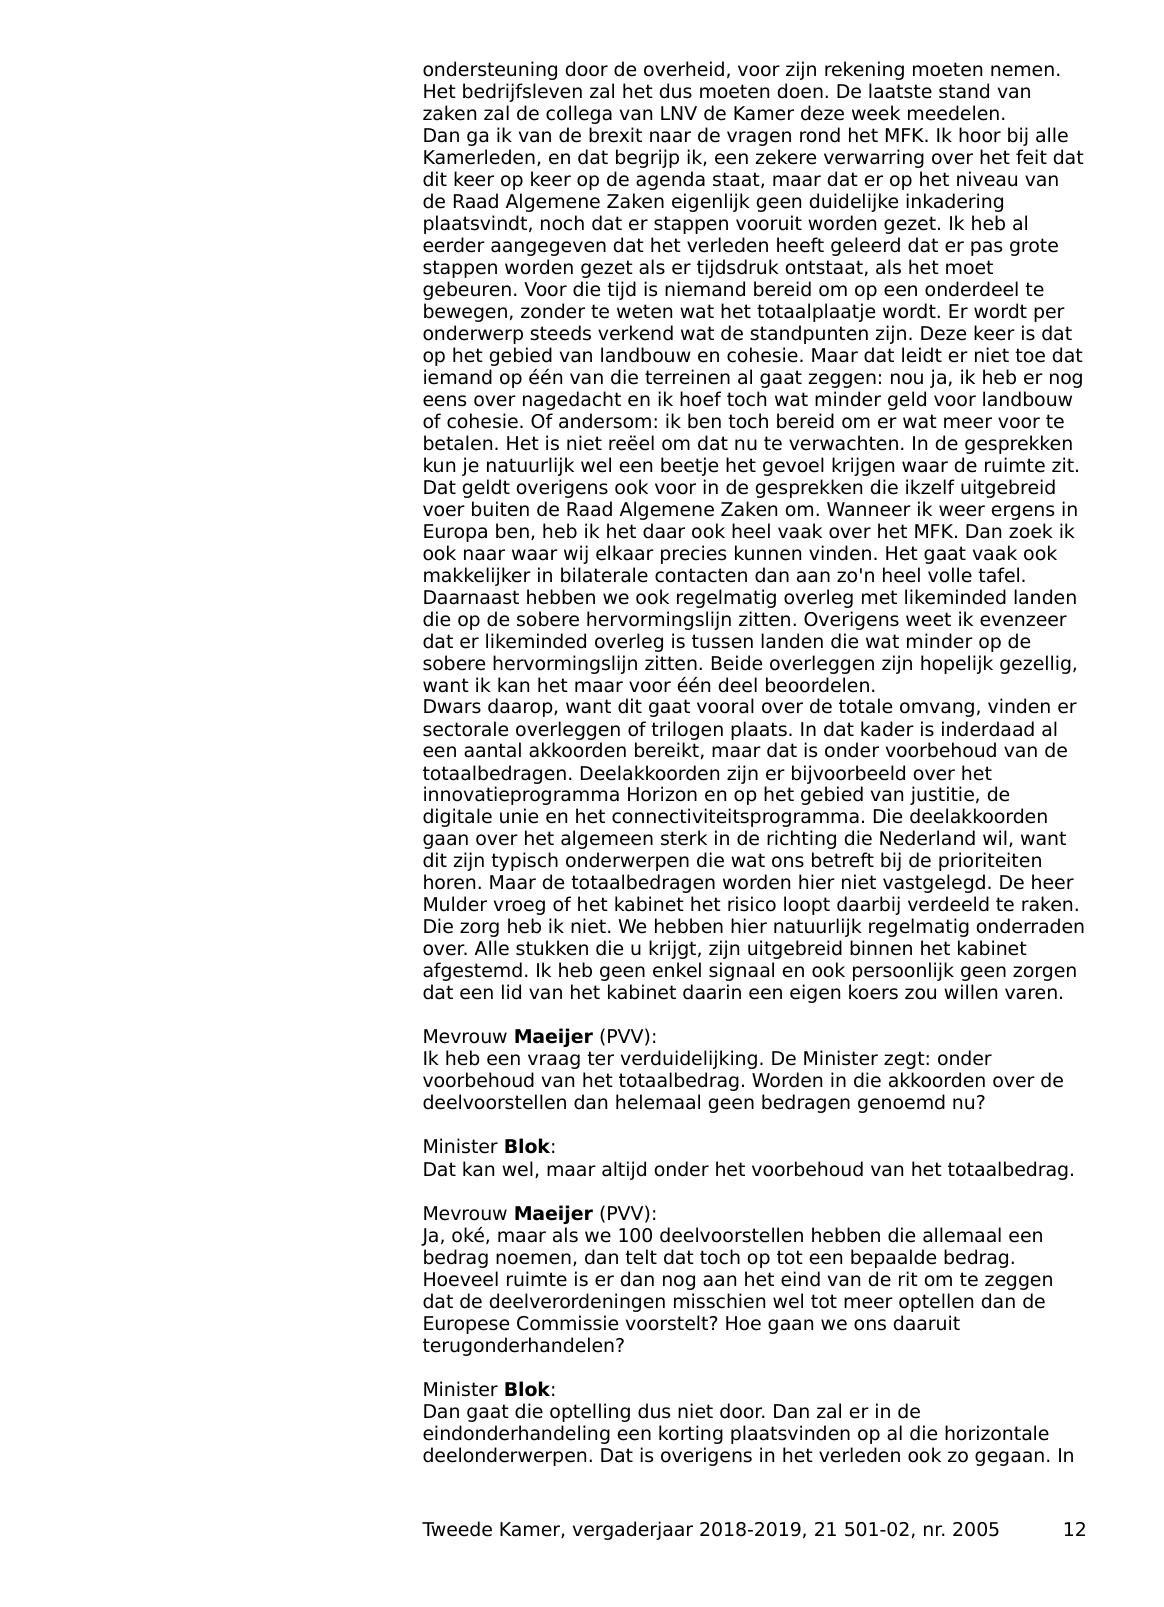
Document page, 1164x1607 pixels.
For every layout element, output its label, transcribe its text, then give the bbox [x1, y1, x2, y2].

text Minister Blok: [422, 1379, 1087, 1401]
text Dwars daarop, want dit gaat vooral over de totale omvang, vinden er sectorale overleggen of trilogen plaats. In dat kader is inderdaad al een aantal akkoorden bereikt, maar dat is onder voorbehoud van de totaalbedragen. Deelakkoorden zijn er bijvoorbeeld over het innovatieprogramma Horizon en op het gebied van justitie, de digitale unie en het connectiviteitsprogramma. Die deelakkoorden gaan over het algemeen sterk in de richting die Nederland wil, want dit zijn typisch onderwerpen die wat ons betreft bij de prioriteiten horen. Maar de totaalbedragen worden hier niet vastgelegd. De heer Mulder vroeg of het kabinet het risico loopt daarbij verdeeld te raken. Die zorg heb ik niet. We hebben hier natuurlijk regelmatig onderraden over. Alle stukken die u krijgt, zijn uitgebreid binnen het kabinet afgestemd. Ik heb geen enkel signaal en ook persoonlijk geen zorgen dat een lid van het kabinet daarin een eigen koers zou willen varen. [422, 696, 1087, 1004]
text Mevrouw Maeijer (PVV): [422, 1203, 1087, 1224]
text Minister Blok: [422, 1136, 1087, 1158]
text Dan ga ik van de brexit naar de vragen rond het MFK. Ik hoor bij alle Kamerleden, en dat begrijp ik, een zekere verwarring over het feit dat dit keer op keer op de agenda staat, maar dat er op het niveau van de Raad Algemene Zaken eigenlijk geen duidelijke inkadering plaatsvindt, noch dat er stappen vooruit worden gezet. Ik heb al eerder aangegeven dat het verleden heeft geleerd dat er pas grote stappen worden gezet als er tijdsdruk ontstaat, als het moet gebeuren. Voor die tijd is niemand bereid om op een onderdeel te bewegen, zonder te weten wat het totaalplaatje wordt. Er wordt per onderwerp steeds verkend wat de standpunten zijn. Deze keer is dat op het gebied van landbouw en cohesie. Maar dat leidt er niet toe dat iemand op één van die terreinen al gaat zeggen: nou ja, ik heb er nog eens over nagedacht en ik hoef toch wat minder geld voor landbouw of cohesie. Of andersom: ik ben toch bereid om er wat meer voor te betalen. Het is niet reëel om dat nu te verwachten. In de gesprekken kun je natuurlijk wel een beetje het gevoel krijgen waar de ruimte zit. Dat geldt overigens ook voor in de gesprekken die ikzelf uitgebreid voer buiten de Raad Algemene Zaken om. Wanneer ik weer ergens in Europa ben, heb ik het daar ook heel vaak over het MFK. Dan zoek ik ook naar waar wij elkaar precies kunnen vinden. Het gaat vaak ook makkelijker in bilaterale contacten dan aan zo'n heel volle tafel. Daarnaast hebben we ook regelmatig overleg met likeminded landen die op de sobere hervormingslijn zitten. Overigens weet ik evenzeer dat er likeminded overleg is tussen landen die wat minder op de sobere hervormingslijn zitten. Beide overleggen zijn hopelijk gezellig, want ik kan het maar voor één deel beoordelen. [422, 125, 1087, 696]
text Ik heb een vraag ter verduidelijking. De Minister zegt: onder voorbehoud van het totaalbedrag. Worden in die akkoorden over de deelvoorstellen dan helemaal geen bedragen genoemd nu? [422, 1048, 1087, 1114]
text Dat kan wel, maar altijd onder het voorbehoud van het totaalbedrag. [422, 1158, 1087, 1180]
text Mevrouw Maeijer (PVV): [422, 1026, 1087, 1048]
text ondersteuning door de overheid, voor zijn rekening moeten nemen. Het bedrijfsleven zal het dus moeten doen. De laatste stand van zaken zal de collega van LNV de Kamer deze week meedelen. [422, 59, 1087, 125]
text Dan gaat die optelling dus niet door. Dan zal er in de eindonderhandeling een korting plaatsvinden op al die horizontale deelonderwerpen. Dat is overigens in het verleden ook zo gegaan. In [422, 1401, 1087, 1467]
text Ja, oké, maar als we 100 deelvoorstellen hebben die allemaal een bedrag noemen, dan telt dat toch op tot een bepaalde bedrag. Hoeveel ruimte is er dan nog aan het eind van de rit om te zeggen dat de deelverordeningen misschien wel tot meer optellen dan de Europese Commissie voorstelt? Hoe gaan we ons daaruit terugonderhandelen? [422, 1224, 1087, 1356]
